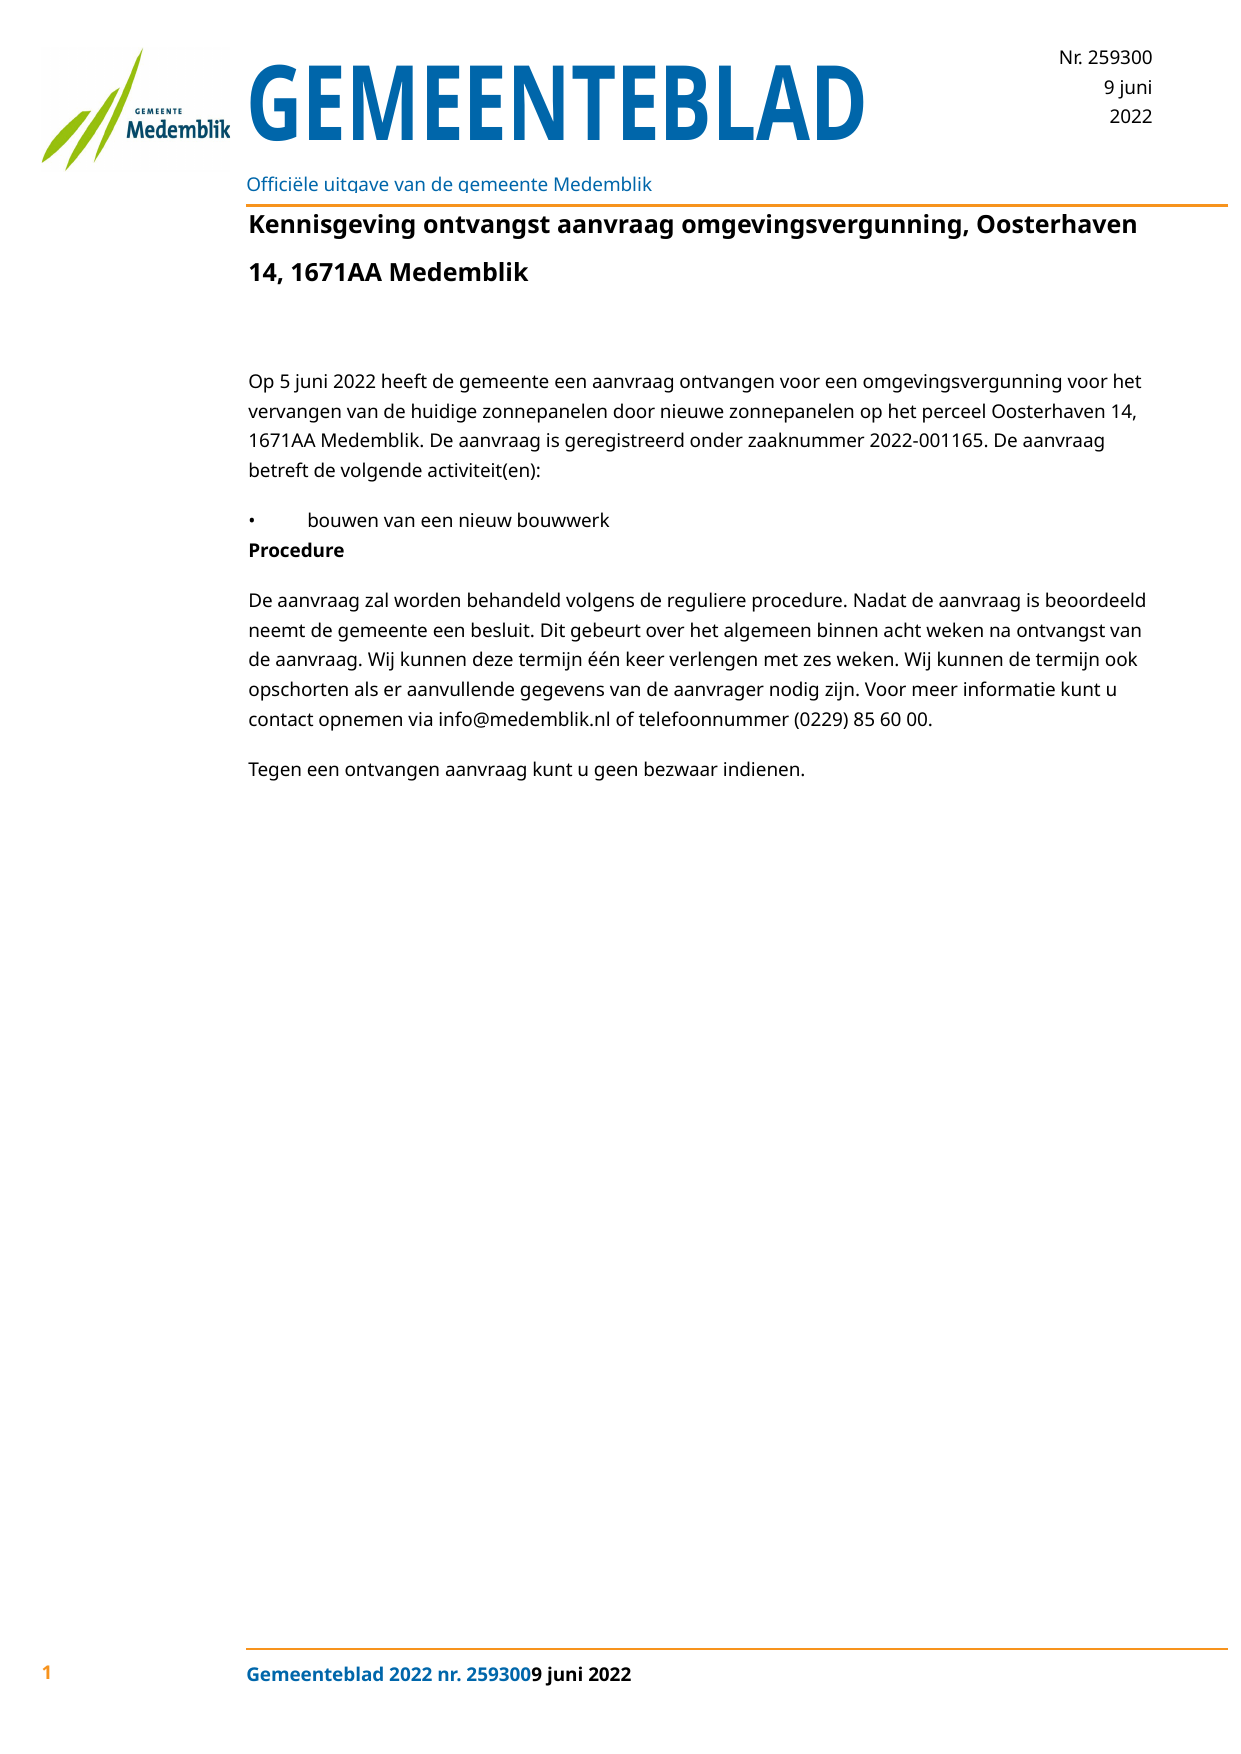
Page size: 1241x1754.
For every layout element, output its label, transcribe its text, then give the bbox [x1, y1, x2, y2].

list bouwen van een nieuw bouwwerk [248, 507, 1152, 533]
text Op 5 juni 2022 heeft de gemeente een aanvraag ontvangen voor een omgevingsvergunning voor het vervangen van de huidige zonnepanelen door nieuwe zonnepanelen op het perceel Oosterhaven 14, 1671AA Medemblik. De aanvraag is geregistreerd onder zaaknummer 2022-001165. De aanvraag betreft de volgende activiteit(en): [248, 368, 1152, 483]
picture [41, 47, 231, 172]
text De aanvraag zal worden behandeld volgens de reguliere procedure. Nadat de aanvraag is beoordeeld neemt de gemeente een besluit. Dit gebeurt over het algemeen binnen acht weken na ontvangst van de aanvraag. Wij kunnen deze termijn één keer verlengen met zes weken. Wij kunnen de termijn ook opschorten als er aanvullende gegevens van de aanvrager nodig zijn. Voor meer informatie kunt u contact opnemen via info@medemblik.nl of telefoonnummer (0229) 85 60 00. [248, 587, 1152, 732]
text Tegen een ontvangen aanvraag kunt u geen bezwaar indienen. [248, 756, 1152, 782]
text Procedure [248, 537, 1152, 563]
text Kennisgeving ontvangst aanvraag omgevingsvergunning, Oosterhaven 14, 1671AA Medemblik [248, 207, 1152, 288]
